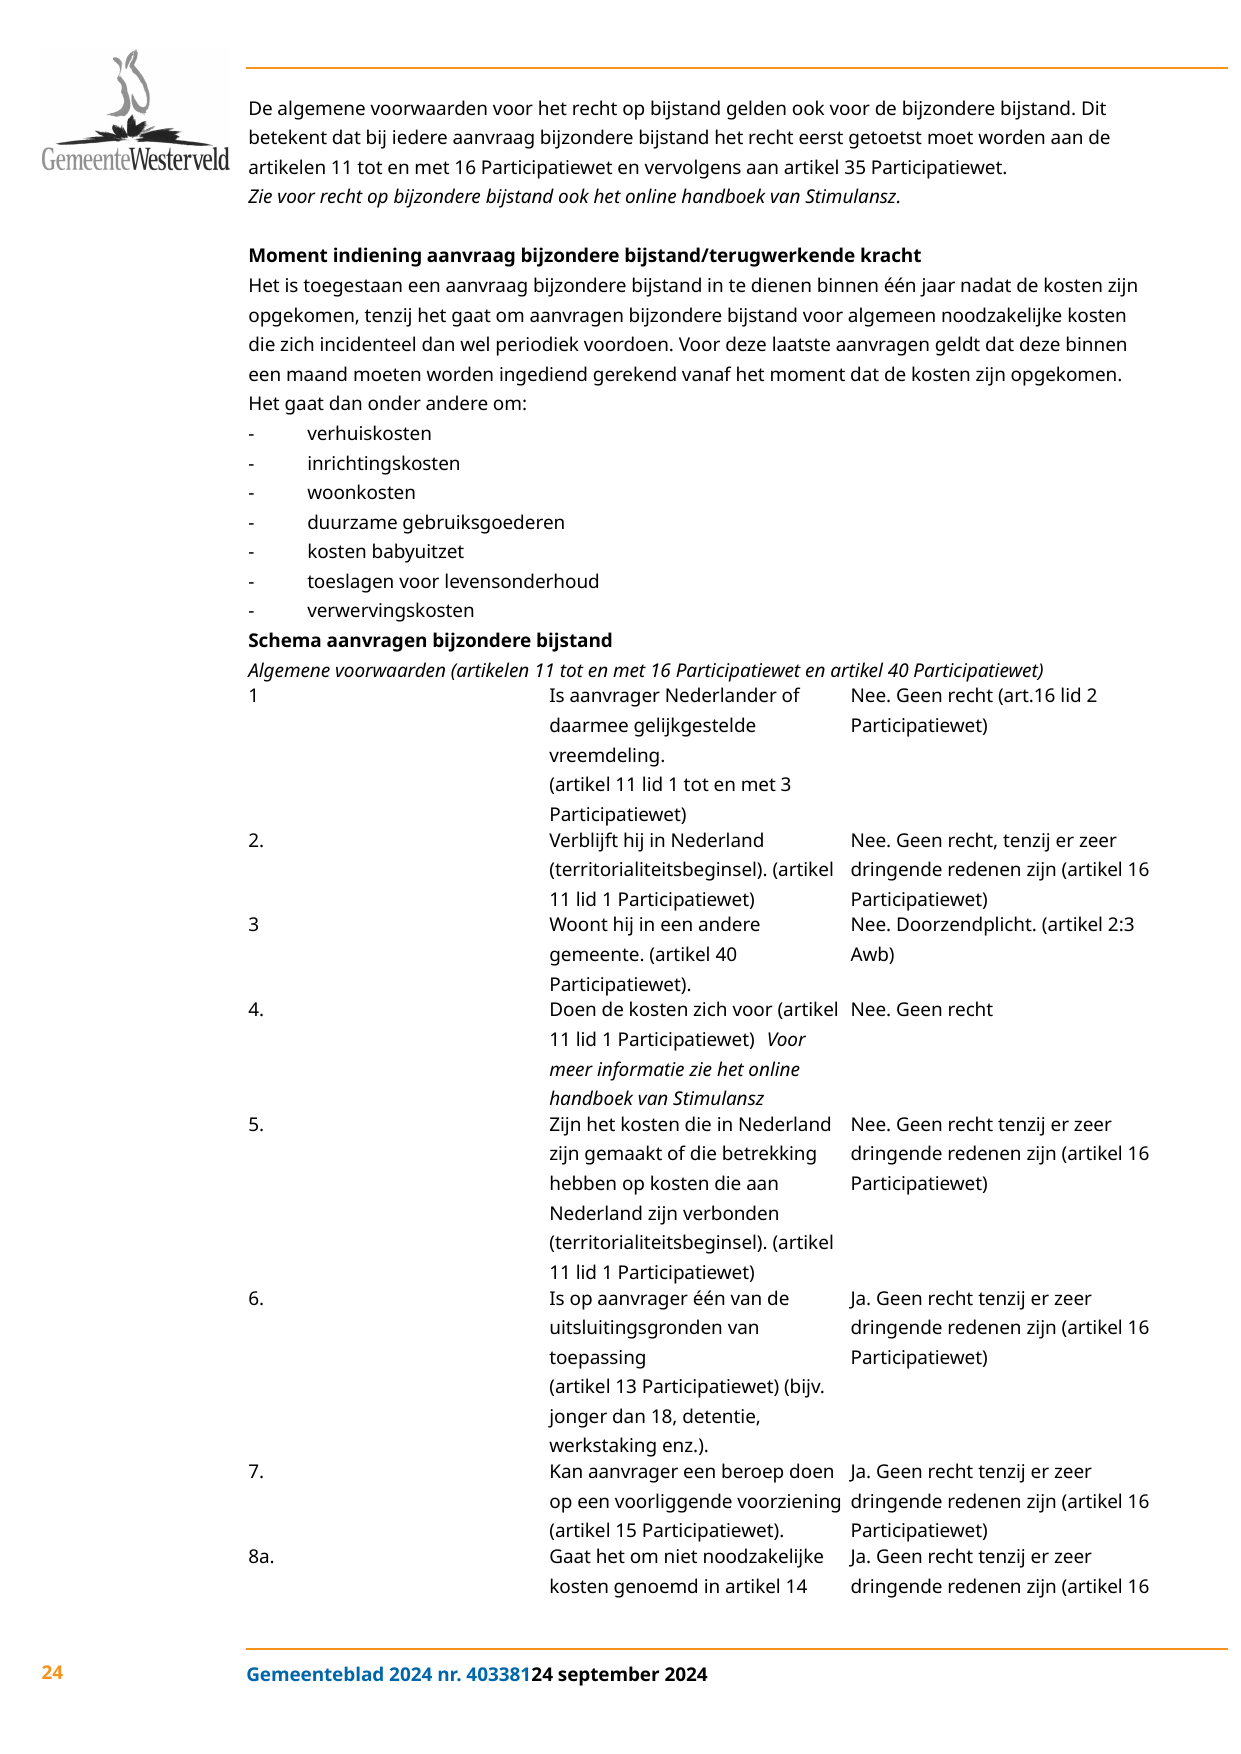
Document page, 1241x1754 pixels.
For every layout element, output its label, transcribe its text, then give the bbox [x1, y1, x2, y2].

list verwervingskosten [248, 598, 1152, 623]
table_cell Ja. Geen recht tenzij er zeer dringende redenen zijn (artikel 16 Participatiewet) [850, 1458, 1152, 1543]
text Schema aanvragen bijzondere bijstand [248, 627, 1152, 653]
list kosten babyuitzet [248, 538, 1152, 564]
text Moment indiening aanvraag bijzondere bijstand/terugwerkende kracht [248, 243, 1152, 268]
table_cell 1 [248, 683, 549, 827]
table_cell 7. [248, 1458, 549, 1543]
list inrichtingskosten [248, 450, 1152, 476]
table_cell Is op aanvrager één van de uitsluitingsgronden van toepassing (artikel 13 Participatiewet) (bijv. jonger dan 18, detentie, werkstaking enz.). [549, 1285, 850, 1458]
table_cell Ja. Geen recht tenzij er zeer dringende redenen zijn (artikel 16 [850, 1543, 1152, 1598]
text De algemene voorwaarden voor het recht op bijstand gelden ook voor de bijzondere bijstand. Dit betekent dat bij iedere aanvraag bijzondere bijstand het recht eerst getoetst moet worden aan de artikelen 11 tot en met 16 Participatiewet en vervolgens aan artikel 35 Participatiewet. [248, 95, 1152, 180]
table_cell Kan aanvrager een beroep doen op een voorliggende voorziening (artikel 15 Participatiewet). [549, 1458, 850, 1543]
table_cell 3 [248, 912, 549, 997]
table_cell Nee. Geen recht tenzij er zeer dringende redenen zijn (artikel 16 Participatiewet) [850, 1111, 1152, 1285]
table_cell Nee. Doorzendplicht. (artikel 2:3 Awb) [850, 912, 1152, 997]
text Het is toegestaan een aanvraag bijzondere bijstand in te dienen binnen één jaar nadat de kosten zijn opgekomen, tenzij het gaat om aanvragen bijzondere bijstand voor algemeen noodzakelijke kosten die zich incidenteel dan wel periodiek voordoen. Voor deze laatste aanvragen geldt dat deze binnen een maand moeten worden ingediend gerekend vanaf het moment dat de kosten zijn opgekomen. Het gaat dan onder andere om: [248, 272, 1152, 416]
list woonkosten [248, 479, 1152, 505]
list duurzame gebruiksgoederen [248, 509, 1152, 535]
table_cell Nee. Geen recht, tenzij er zeer dringende redenen zijn (artikel 16 Participatiewet) [850, 827, 1152, 912]
table_cell Zijn het kosten die in Nederland zijn gemaakt of die betrekking hebben op kosten die aan Nederland zijn verbonden (territorialiteitsbeginsel). (artikel 11 lid 1 Participatiewet) [549, 1111, 850, 1285]
table_header Algemene voorwaarden (artikelen 11 tot en met 16 Participatiewet en artikel 40 Participatiewet) [248, 657, 1152, 683]
table_cell Is aanvrager Nederlander of daarmee gelijkgestelde vreemdeling. (artikel 11 lid 1 tot en met 3 Participatiewet) [549, 683, 850, 827]
table_cell 5. [248, 1111, 549, 1285]
text Zie voor recht op bijzondere bijstand ook het online handboek van Stimulansz. [248, 183, 1152, 209]
list toeslagen voor levensonderhoud [248, 568, 1152, 594]
table_cell Nee. Geen recht (art.16 lid 2 Participatiewet) [850, 683, 1152, 827]
table_cell Verblijft hij in Nederland (territorialiteitsbeginsel). (artikel 11 lid 1 Participatiewet) [549, 827, 850, 912]
table_cell Doen de kosten zich voor (artikel 11 lid 1 Participatiewet) Voor meer informatie zie het online handboek van Stimulansz [549, 997, 850, 1111]
table_cell 6. [248, 1285, 549, 1458]
table_cell Woont hij in een andere gemeente. (artikel 40 Participatiewet). [549, 912, 850, 997]
table_cell Ja. Geen recht tenzij er zeer dringende redenen zijn (artikel 16 Participatiewet) [850, 1285, 1152, 1458]
list verhuiskosten [248, 420, 1152, 446]
table_cell Gaat het om niet noodzakelijke kosten genoemd in artikel 14 [549, 1543, 850, 1598]
table_cell Nee. Geen recht [850, 997, 1152, 1111]
table_cell 2. [248, 827, 549, 912]
table_cell 8a. [248, 1543, 549, 1598]
picture [41, 47, 231, 172]
table_cell 4. [248, 997, 549, 1111]
